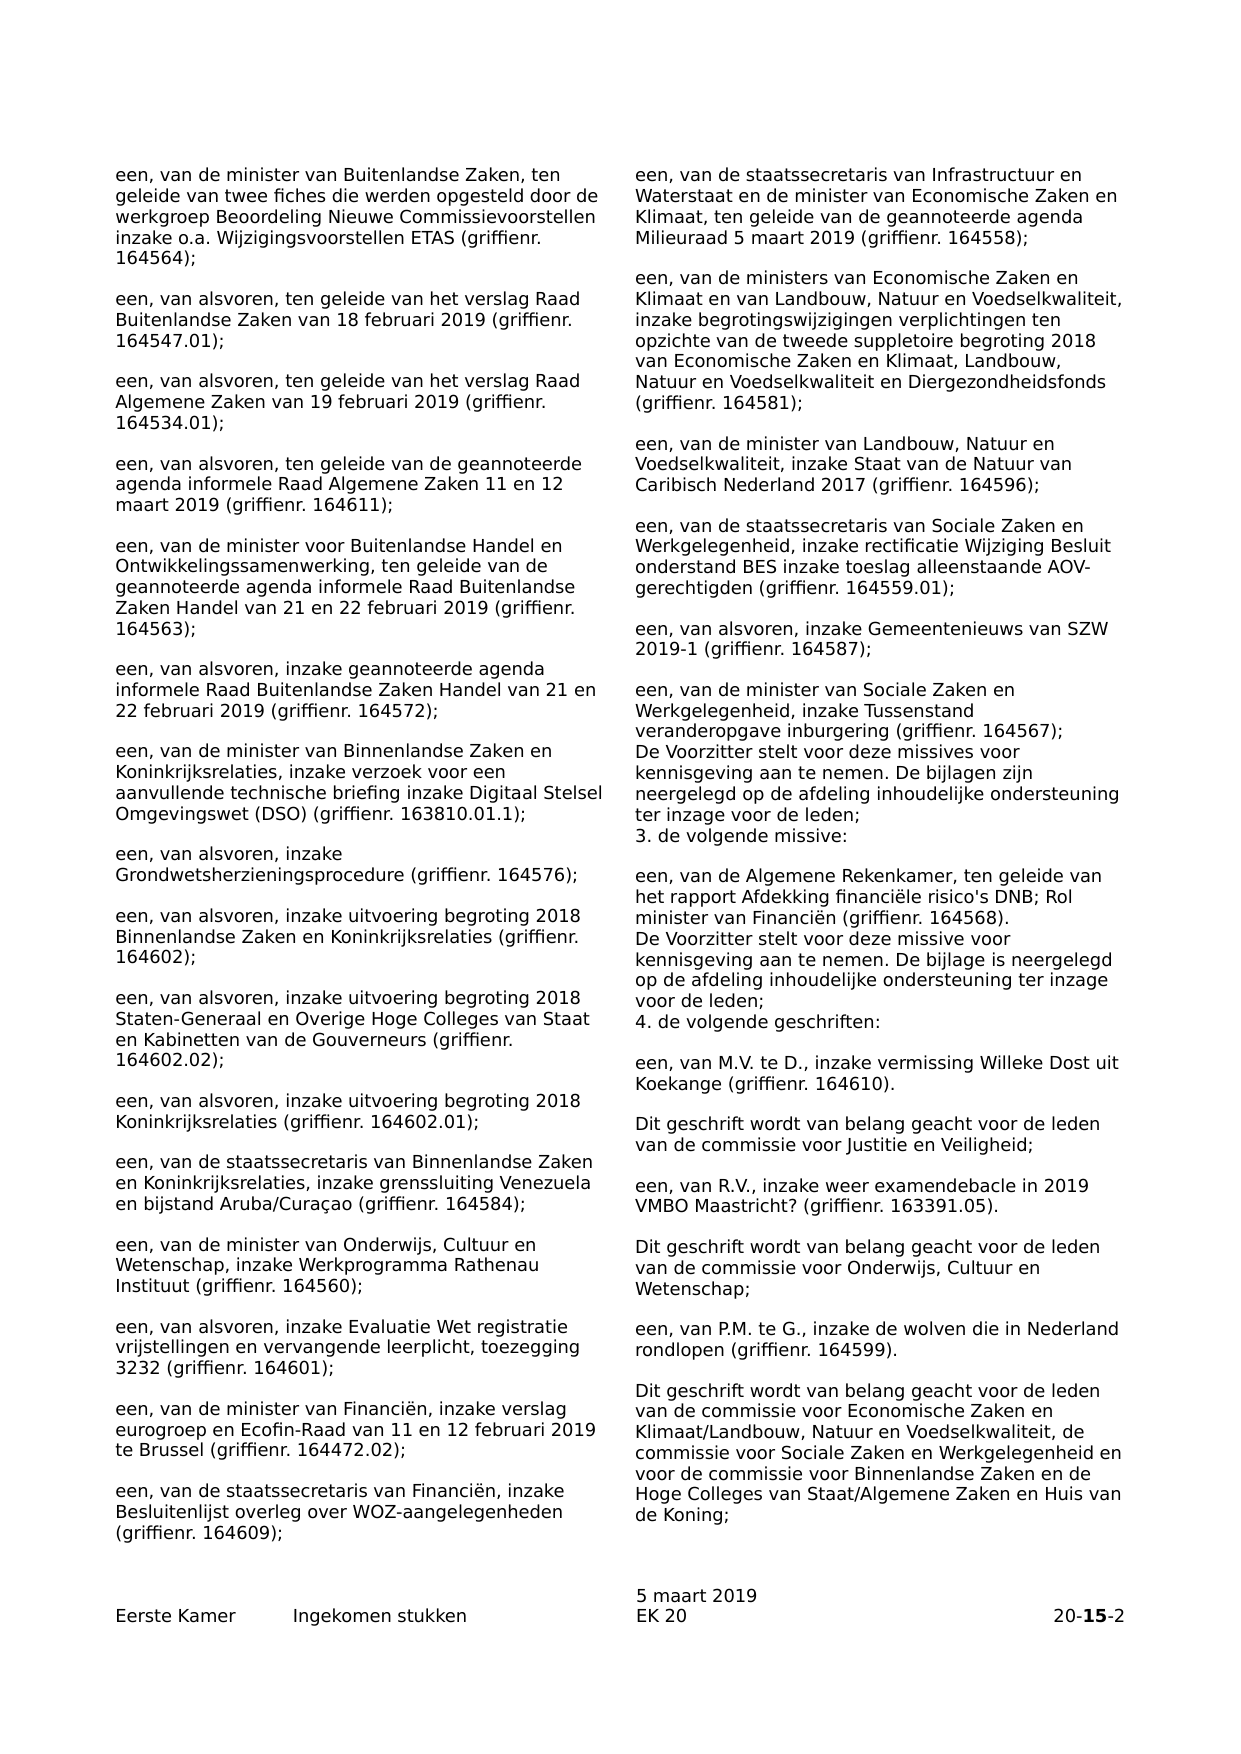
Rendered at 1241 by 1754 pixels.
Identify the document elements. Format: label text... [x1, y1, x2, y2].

text een, van P.M. te G., inzake de wolven die in Nederland rondlopen (griffienr. 164599). [635, 1319, 1125, 1361]
text een, van alsvoren, inzake geannoteerde agenda informele Raad Buitenlandse Zaken Handel van 21 en 22 februari 2019 (griffienr. 164572); [115, 659, 605, 721]
text een, van M.V. te D., inzake vermissing Willeke Dost uit Koekange (griffienr. 164610). [635, 1053, 1125, 1094]
text De Voorzitter stelt voor deze missives voor kennisgeving aan te nemen. De bijlagen zijn neergelegd op de afdeling inhoudelijke ondersteuning ter inzage voor de leden; [635, 742, 1125, 825]
text Dit geschrift wordt van belang geacht voor de leden van de commissie voor Economische Zaken en Klimaat/Landbouw, Natuur en Voedselkwaliteit, de commissie voor Sociale Zaken en Werkgelegenheid en voor de commissie voor Binnenlandse Zaken en de Hoge Colleges van Staat/Algemene Zaken en Huis van de Koning; [635, 1381, 1125, 1526]
text een, van de minister voor Buitenlandse Handel en Ontwikkelingssamenwerking, ten geleide van de geannoteerde agenda informele Raad Buitenlandse Zaken Handel van 21 en 22 februari 2019 (griffienr. 164563); [115, 536, 605, 639]
text een, van alsvoren, inzake Grondwetsherzieningsprocedure (griffienr. 164576); [115, 844, 605, 886]
text een, van de minister van Onderwijs, Cultuur en Wetenschap, inzake Werkprogramma Rathenau Instituut (griffienr. 164560); [115, 1234, 605, 1297]
text Dit geschrift wordt van belang geacht voor de leden van de commissie voor Justitie en Veiligheid; [635, 1114, 1125, 1156]
text een, van de staatssecretaris van Sociale Zaken en Werkgelegenheid, inzake rectificatie Wijziging Besluit onderstand BES inzake toeslag alleenstaande AOV-gerechtigden (griffienr. 164559.01); [635, 516, 1125, 598]
text een, van de Algemene Rekenkamer, ten geleide van het rapport Afdekking financiële risico's DNB; Rol minister van Financiën (griffienr. 164568). [635, 866, 1125, 928]
text een, van alsvoren, inzake uitvoering begroting 2018 Binnenlandse Zaken en Koninkrijksrelaties (griffienr. 164602); [115, 906, 605, 968]
text 4. de volgende geschriften: [635, 1012, 1125, 1033]
text een, van de staatssecretaris van Binnenlandse Zaken en Koninkrijksrelaties, inzake grenssluiting Venezuela en bijstand Aruba/Curaçao (griffienr. 164584); [115, 1152, 605, 1214]
text een, van alsvoren, inzake uitvoering begroting 2018 Koninkrijksrelaties (griffienr. 164602.01); [115, 1091, 605, 1132]
text een, van de minister van Sociale Zaken en Werkgelegenheid, inzake Tussenstand veranderopgave inburgering (griffienr. 164567); [635, 680, 1125, 742]
text een, van alsvoren, ten geleide van het verslag Raad Algemene Zaken van 19 februari 2019 (griffienr. 164534.01); [115, 371, 605, 433]
text een, van de minister van Financiën, inzake verslag eurogroep en Ecofin-Raad van 11 en 12 februari 2019 te Brussel (griffienr. 164472.02); [115, 1399, 605, 1461]
text een, van alsvoren, inzake Evaluatie Wet registratie vrijstellingen en vervangende leerplicht, toezegging 3232 (griffienr. 164601); [115, 1317, 605, 1379]
text een, van alsvoren, ten geleide van het verslag Raad Buitenlandse Zaken van 18 februari 2019 (griffienr. 164547.01); [115, 289, 605, 351]
text een, van R.V., inzake weer examendebacle in 2019 VMBO Maastricht? (griffienr. 163391.05). [635, 1176, 1125, 1217]
text Dit geschrift wordt van belang geacht voor de leden van de commissie voor Onderwijs, Cultuur en Wetenschap; [635, 1237, 1125, 1299]
text een, van de minister van Buitenlandse Zaken, ten geleide van twee fiches die werden opgesteld door de werkgroep Beoordeling Nieuwe Commissievoorstellen inzake o.a. Wijzigingsvoorstellen ETAS (griffienr. 164564); [115, 165, 605, 269]
text een, van de staatssecretaris van Financiën, inzake Besluitenlijst overleg over WOZ-aangelegenheden (griffienr. 164609); [115, 1481, 605, 1543]
text een, van alsvoren, ten geleide van de geannoteerde agenda informele Raad Algemene Zaken 11 en 12 maart 2019 (griffienr. 164611); [115, 453, 605, 516]
text 3. de volgende missive: [635, 825, 1125, 846]
text een, van de minister van Binnenlandse Zaken en Koninkrijksrelaties, inzake verzoek voor een aanvullende technische briefing inzake Digitaal Stelsel Omgevingswet (DSO) (griffienr. 163810.01.1); [115, 741, 605, 824]
text een, van alsvoren, inzake uitvoering begroting 2018 Staten-Generaal en Overige Hoge Colleges van Staat en Kabinetten van de Gouverneurs (griffienr. 164602.02); [115, 988, 605, 1071]
text De Voorzitter stelt voor deze missive voor kennisgeving aan te nemen. De bijlage is neergelegd op de afdeling inhoudelijke ondersteuning ter inzage voor de leden; [635, 928, 1125, 1012]
text een, van alsvoren, inzake Gemeentenieuws van SZW 2019-1 (griffienr. 164587); [635, 618, 1125, 660]
text een, van de ministers van Economische Zaken en Klimaat en van Landbouw, Natuur en Voedselkwaliteit, inzake begrotingswijzigingen verplichtingen ten opzichte van de tweede suppletoire begroting 2018 van Economische Zaken en Klimaat, Landbouw, Natuur en Voedselkwaliteit en Diergezondheidsfonds (griffienr. 164581); [635, 268, 1125, 413]
text een, van de minister van Landbouw, Natuur en Voedselkwaliteit, inzake Staat van de Natuur van Caribisch Nederland 2017 (griffienr. 164596); [635, 433, 1125, 496]
text een, van de staatssecretaris van Infrastructuur en Waterstaat en de minister van Economische Zaken en Klimaat, ten geleide van de geannoteerde agenda Milieuraad 5 maart 2019 (griffienr. 164558); [635, 165, 1125, 248]
